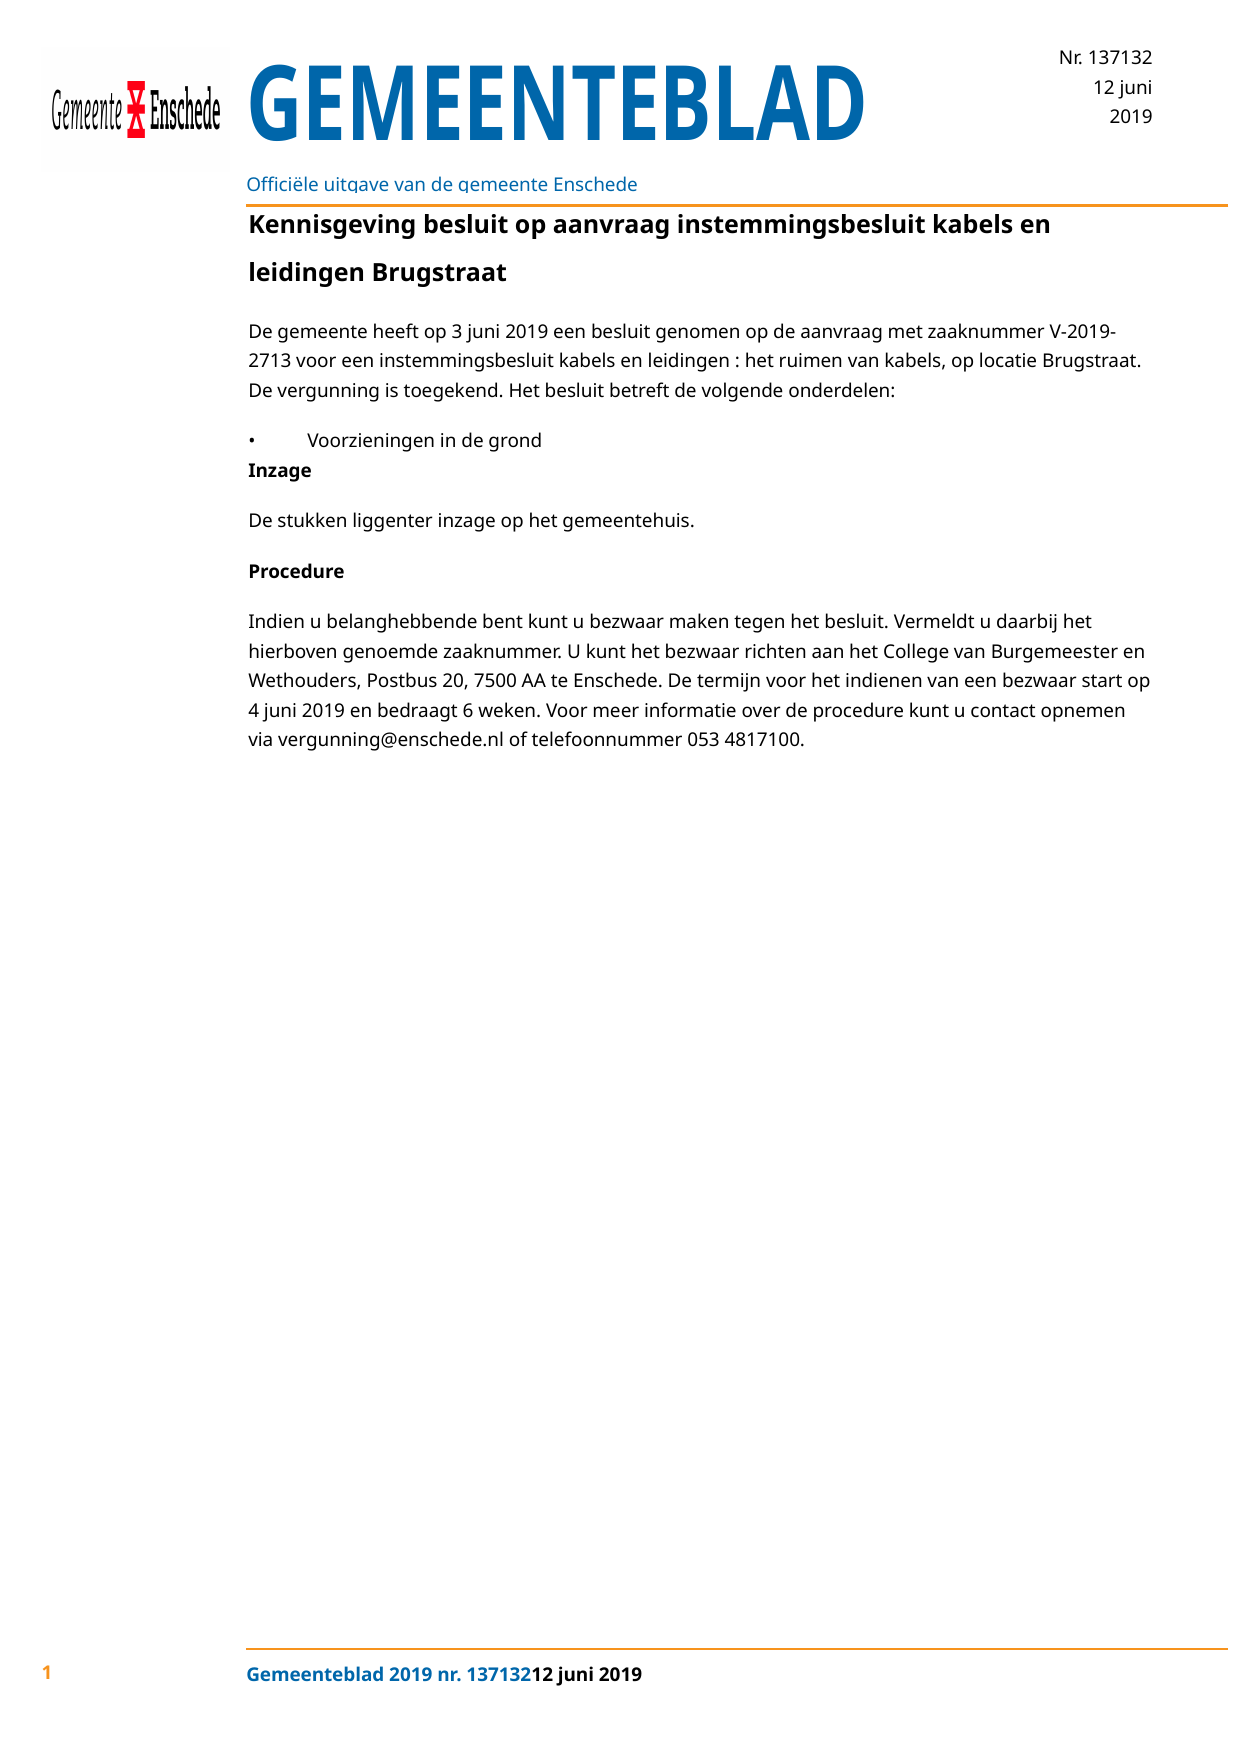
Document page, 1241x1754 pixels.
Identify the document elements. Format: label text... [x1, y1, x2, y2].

list Voorzieningen in de grond [248, 427, 1152, 453]
text De stukken liggenter inzage op het gemeentehuis. [248, 507, 1152, 533]
text Kennisgeving besluit op aanvraag instemmingsbesluit kabels en leidingen Brugstraat [248, 207, 1152, 288]
picture [41, 47, 231, 172]
text De gemeente heeft op 3 juni 2019 een besluit genomen op de aanvraag met zaaknummer V-2019-2713 voor een instemmingsbesluit kabels en leidingen : het ruimen van kabels, op locatie Brugstraat. De vergunning is toegekend. Het besluit betreft de volgende onderdelen: [248, 318, 1152, 403]
text Inzage [248, 457, 1152, 483]
text Procedure [248, 558, 1152, 584]
text Indien u belanghebbende bent kunt u bezwaar maken tegen het besluit. Vermeldt u daarbij het hierboven genoemde zaaknummer. U kunt het bezwaar richten aan het College van Burgemees­ter en Wethouders, Postbus 20, 7500 AA te Enschede. De termijn voor het indienen van een bezwaar start op 4 juni 2019 en bedraagt 6 weken. Voor meer informatie over de procedure kunt u contact opnemen via vergunning@enschede.nl of telefoonnummer 053 4817100. [248, 608, 1152, 752]
